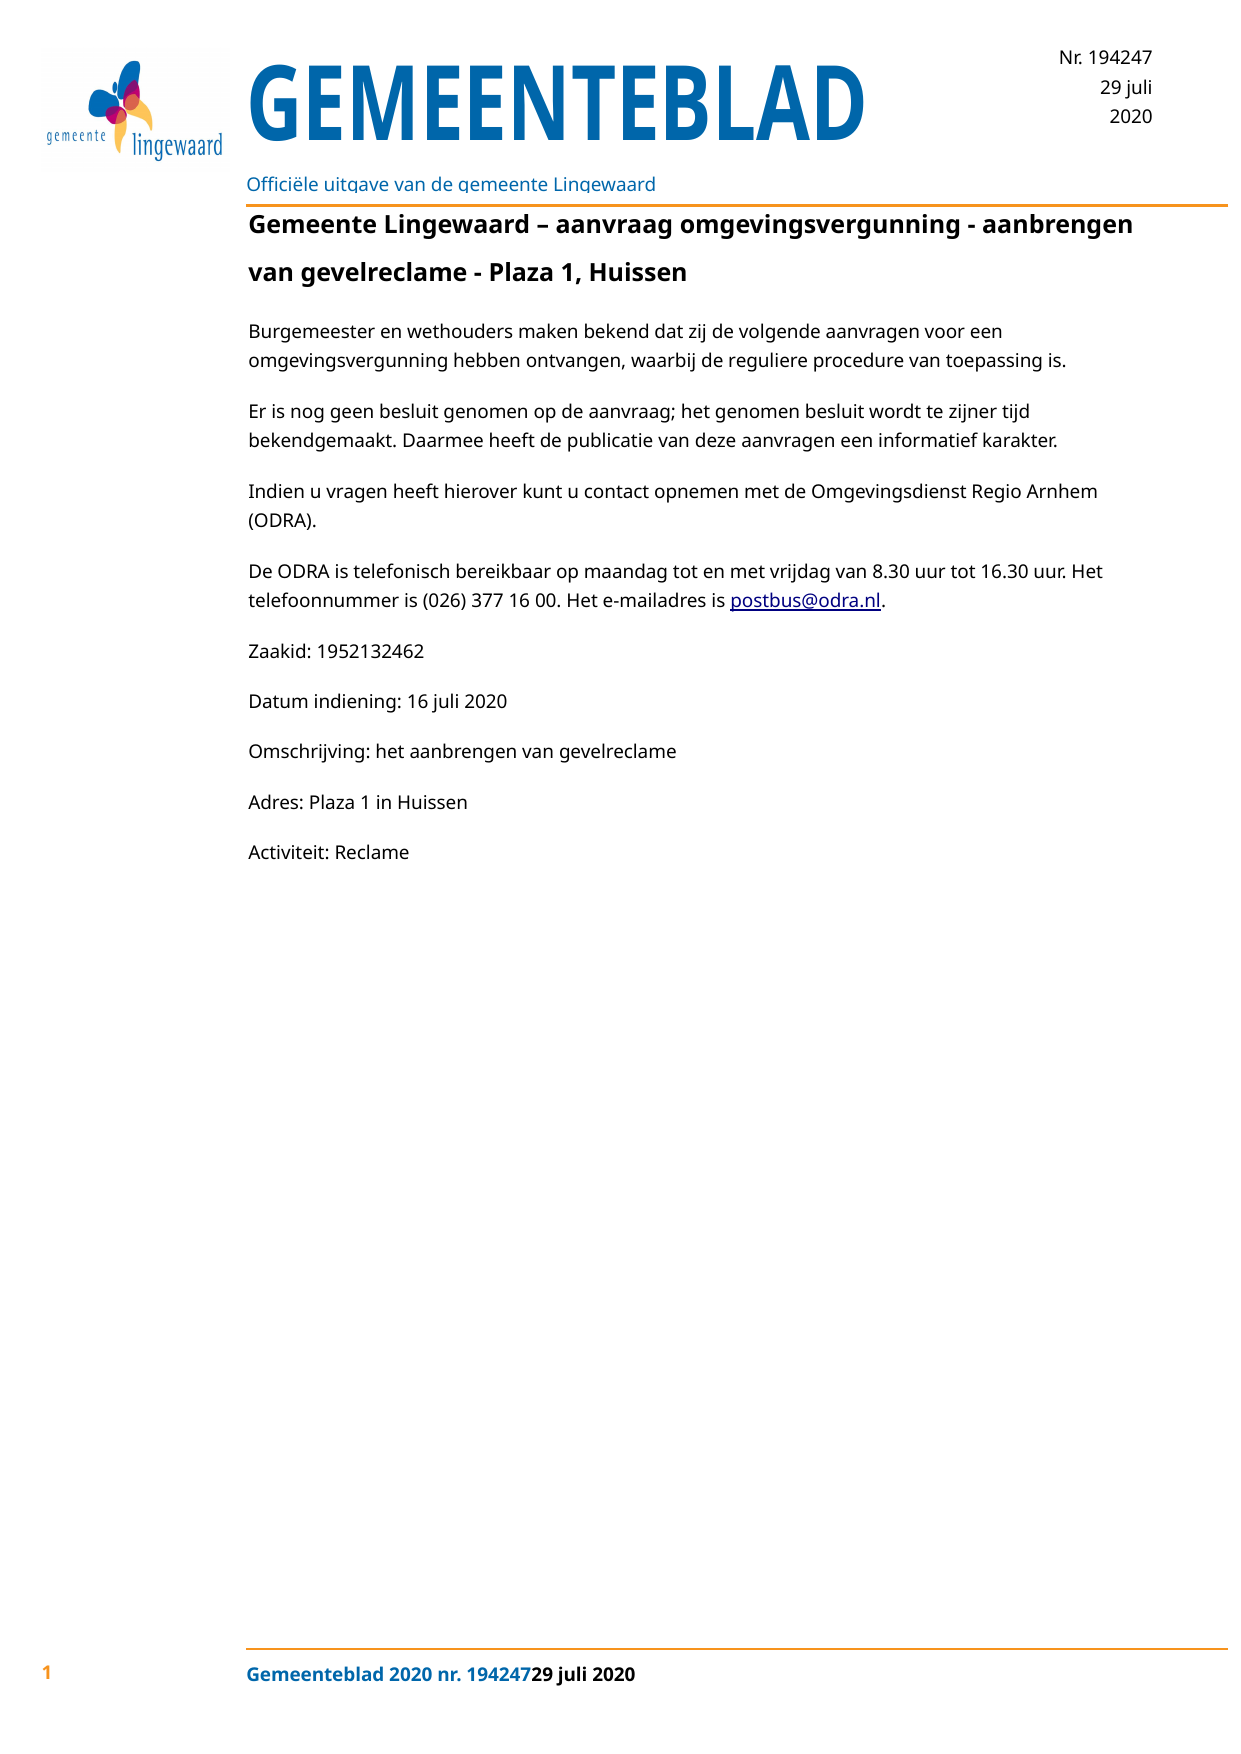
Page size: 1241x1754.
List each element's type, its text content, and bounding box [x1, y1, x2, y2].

text Activiteit: Reclame [248, 839, 1152, 865]
text Er is nog geen besluit genomen op de aanvraag; het genomen besluit wordt te zijner tijd bekendgemaakt. Daarmee heeft de publicatie van deze aanvragen een informatief karakter. [248, 398, 1152, 453]
text Omschrijving: het aanbrengen van gevelreclame [248, 739, 1152, 764]
text Gemeente Lingewaard – aanvraag omgevingsvergunning - aanbrengen van gevelreclame - Plaza 1, Huissen [248, 207, 1152, 288]
text Datum indiening: 16 juli 2020 [248, 688, 1152, 714]
picture [41, 47, 231, 172]
text Zaakid: 1952132462 [248, 638, 1152, 664]
text Adres: Plaza 1 in Huissen [248, 789, 1152, 815]
text Burgemeester en wethouders maken bekend dat zij de volgende aanvragen voor een omgevingsvergunning hebben ontvangen, waarbij de reguliere procedure van toepassing is. [248, 318, 1152, 373]
text De ODRA is telefonisch bereikbaar op maandag tot en met vrijdag van 8.30 uur tot 16.30 uur. Het telefoonnummer is (026) 377 16 00. Het e-mailadres is postbus@odra.nl. [248, 558, 1152, 613]
text Indien u vragen heeft hierover kunt u contact opnemen met de Omgevingsdienst Regio Arnhem (ODRA). [248, 478, 1152, 533]
